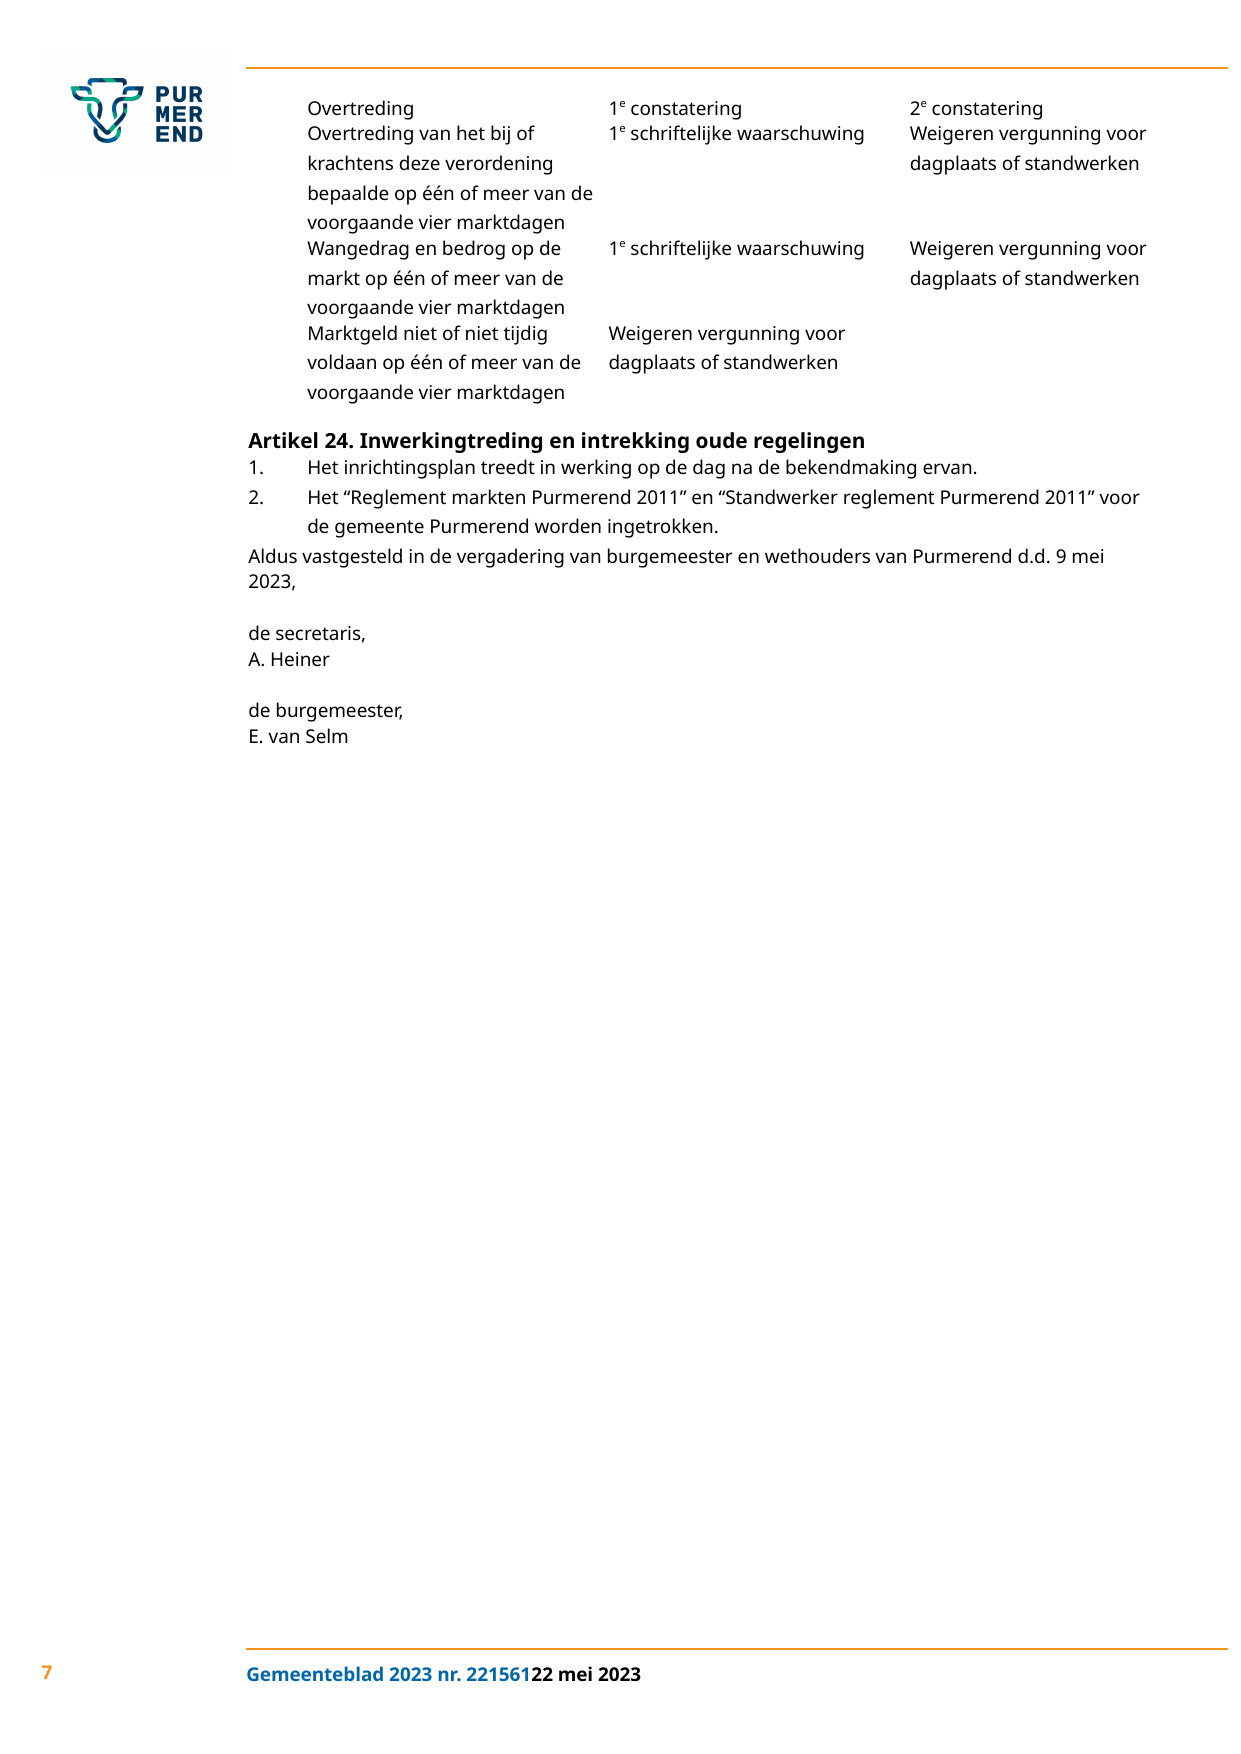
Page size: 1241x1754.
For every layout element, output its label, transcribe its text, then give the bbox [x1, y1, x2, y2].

table_cell 1e schriftelijke waarschuwing [608, 235, 909, 320]
table_cell 1e schriftelijke waarschuwing [608, 121, 909, 235]
text A. Heiner [248, 646, 1152, 672]
list Het inrichtingsplan treedt in werking op de dag na de bekendmaking ervan. [248, 454, 1152, 480]
text Artikel 24. Inwerkingtreding en intrekking oude regelingen [248, 426, 1152, 454]
table_header 2e constatering [910, 95, 1211, 121]
table_cell Overtreding van het bij of krachtens deze verordening bepaalde op één of meer van de voorgaande vier marktdagen [307, 121, 608, 235]
table_cell Weigeren vergunning voor dagplaats of standwerken [910, 235, 1211, 320]
text E. van Selm [248, 723, 1152, 749]
text Aldus vastgesteld in de vergadering van burgemeester en wethouders van Purmerend d.d. 9 mei 2023, [248, 543, 1152, 594]
text de burgemeester, [248, 697, 1152, 723]
table_cell Weigeren vergunning voor dagplaats of standwerken [910, 121, 1211, 235]
table_header 1e constatering [608, 95, 909, 121]
text de secretaris, [248, 620, 1152, 646]
table_cell Marktgeld niet of niet tijdig voldaan op één of meer van de voorgaande vier marktdagen [307, 320, 608, 405]
list Het “Reglement markten Purmerend 2011” en “Standwerker reglement Purmerend 2011” voor de gemeente Purmerend worden ingetrokken. [248, 484, 1152, 539]
table_cell Weigeren vergunning voor dagplaats of standwerken [608, 320, 909, 405]
picture [41, 47, 231, 172]
table_cell Wangedrag en bedrog op de markt op één of meer van de voorgaande vier marktdagen [307, 235, 608, 320]
table_header Overtreding [307, 95, 608, 121]
table_cell [910, 320, 1211, 405]
